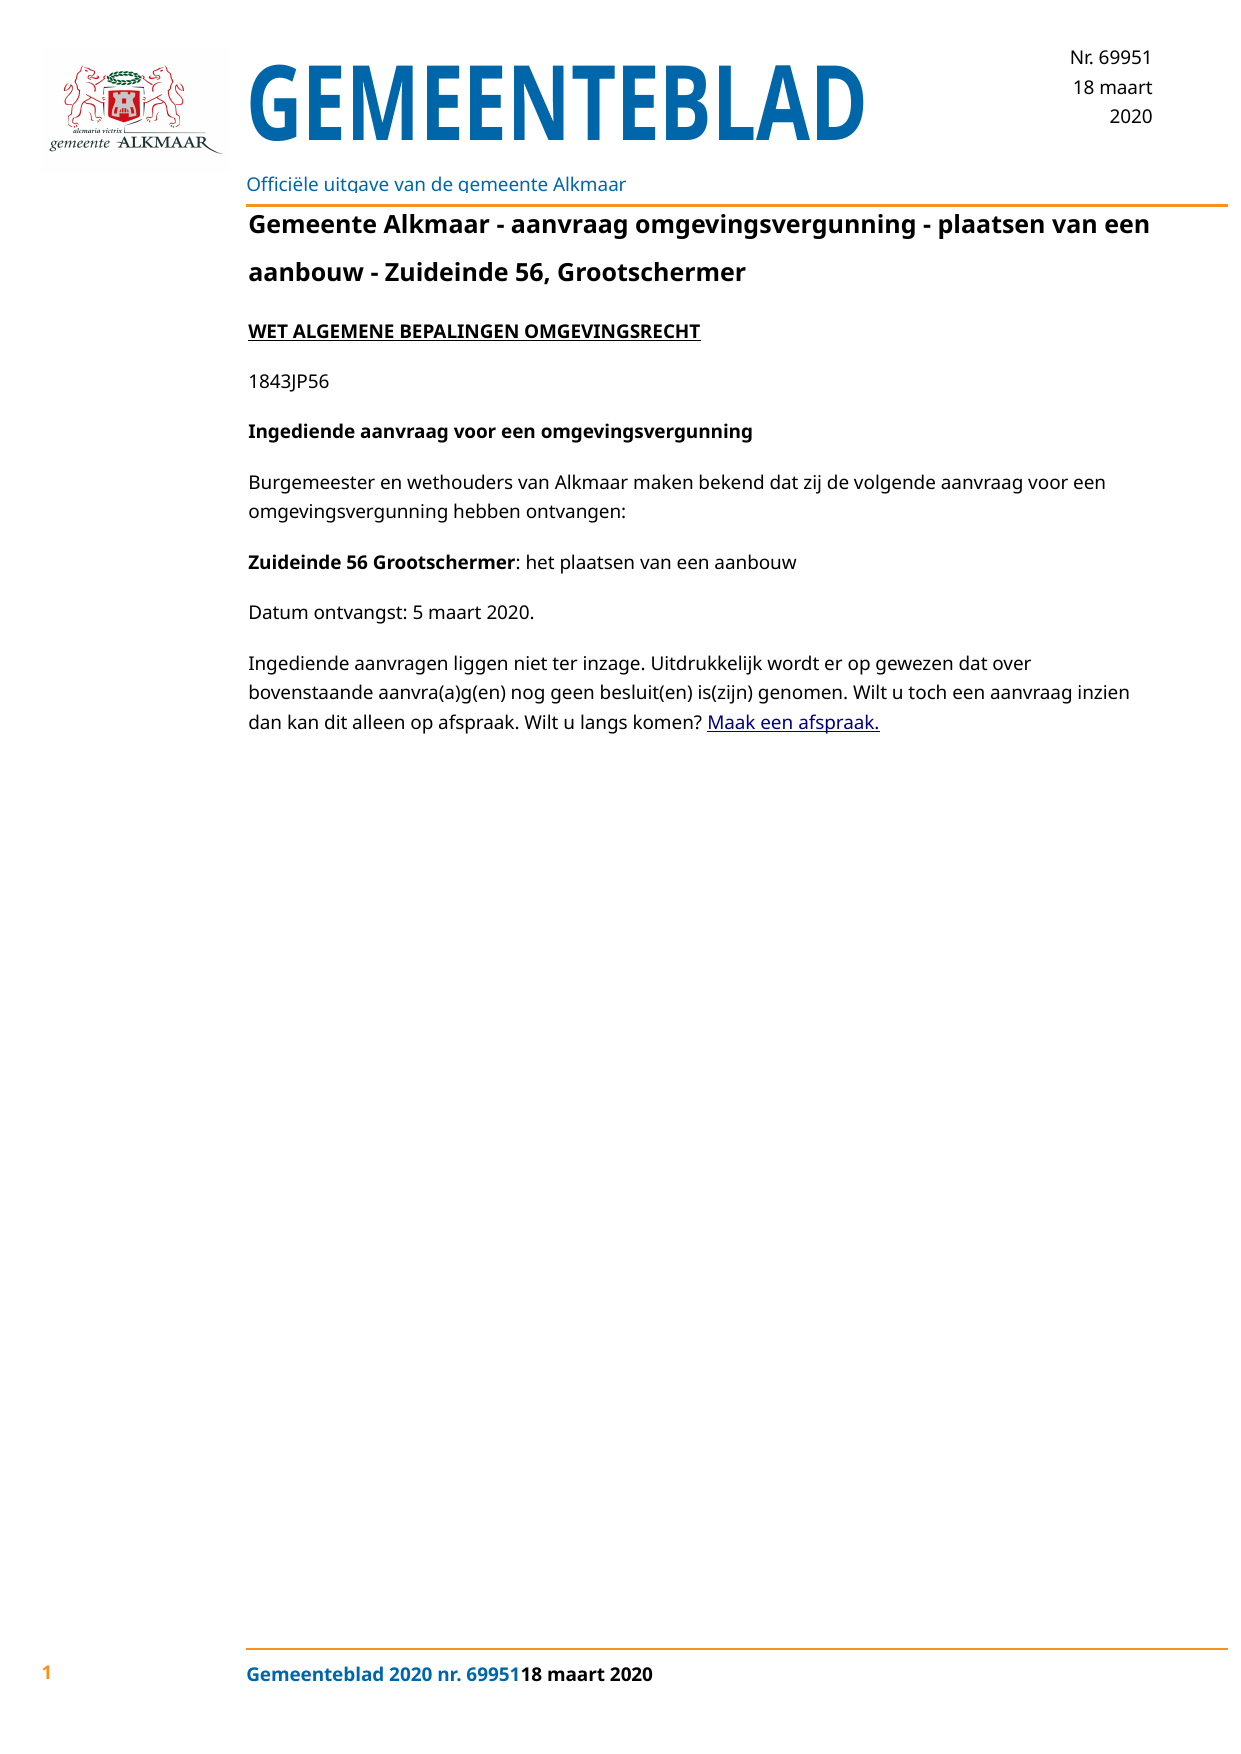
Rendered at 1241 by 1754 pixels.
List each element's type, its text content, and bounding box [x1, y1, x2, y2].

text WET ALGEMENE BEPALINGEN OMGEVINGSRECHT [248, 318, 1152, 344]
text Gemeente Alkmaar - aanvraag omgevingsvergunning - plaatsen van een aanbouw - Zuideinde 56, Grootschermer [248, 207, 1152, 288]
text Burgemeester en wethouders van Alkmaar maken bekend dat zij de volgende aanvraag voor een omgevingsvergunning hebben ontvangen: [248, 469, 1152, 524]
text Datum ontvangst: 5 maart 2020. [248, 599, 1152, 625]
text Zuideinde 56 Grootschermer: het plaatsen van een aanbouw [248, 549, 1152, 575]
text Ingediende aanvragen liggen niet ter inzage. Uitdrukkelijk wordt er op gewezen dat over bovenstaande aanvra(a)g(en) nog geen besluit(en) is(zijn) genomen. Wilt u toch een aanvraag inzien dan kan dit alleen op afspraak. Wilt u langs komen? Maak een afspraak. [248, 650, 1152, 735]
text Ingediende aanvraag voor een omgevingsvergunning [248, 419, 1152, 444]
picture [41, 47, 231, 172]
text 1843JP56 [248, 368, 1152, 394]
